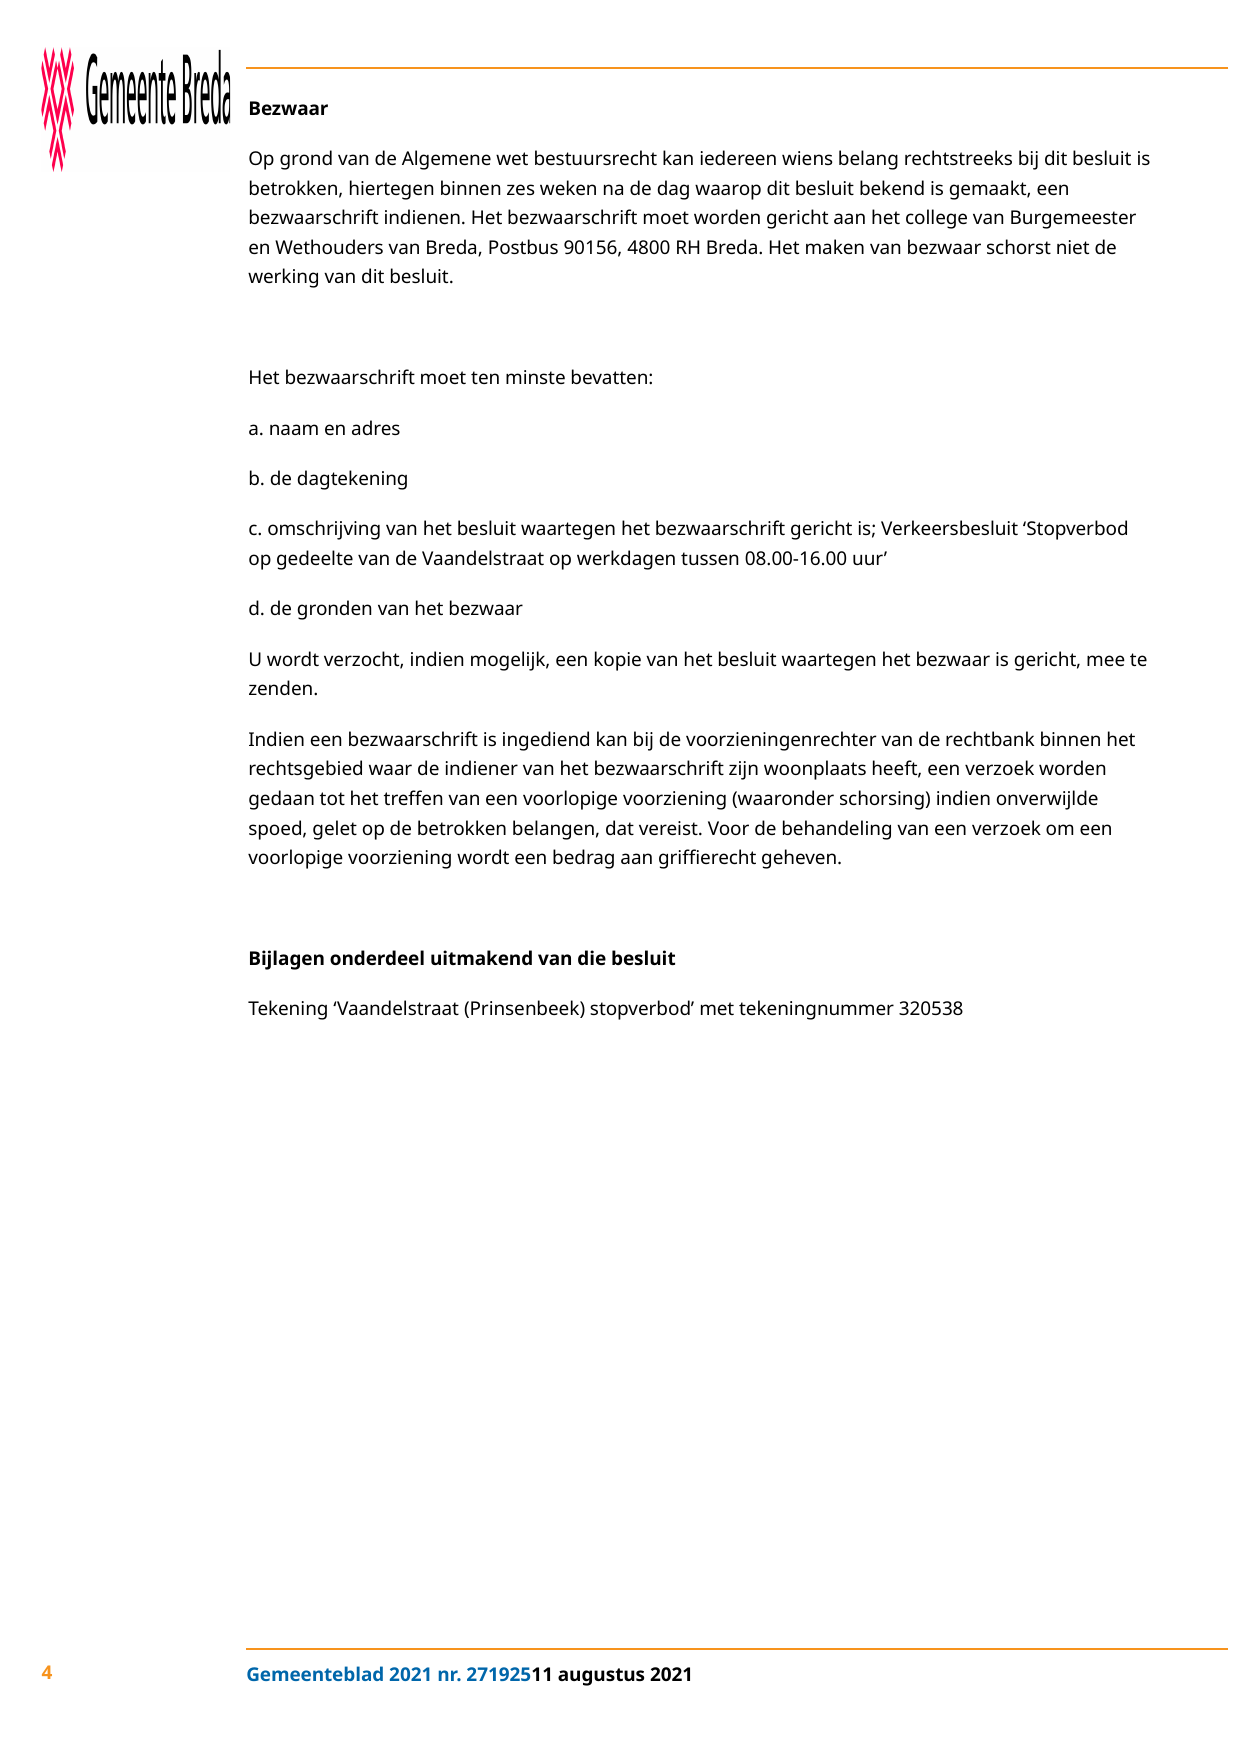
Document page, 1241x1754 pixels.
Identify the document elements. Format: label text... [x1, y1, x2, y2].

text Op grond van de Algemene wet bestuursrecht kan iedereen wiens belang rechtstreeks bij dit besluit is betrokken, hiertegen binnen zes weken na de dag waarop dit besluit bekend is gemaakt, een bezwaarschrift indienen. Het bezwaarschrift moet worden gericht aan het college van Burgemeester en Wethouders van Breda, Postbus 90156, 4800 RH Breda. Het maken van bezwaar schorst niet de werking van dit besluit. [248, 145, 1152, 289]
text Het bezwaarschrift moet ten minste bevatten: [248, 364, 1152, 390]
picture [41, 47, 231, 172]
text c. omschrijving van het besluit waartegen het bezwaarschrift gericht is; Verkeersbesluit ‘Stopverbod op gedeelte van de Vaandelstraat op werkdagen tussen 08.00-16.00 uur’ [248, 516, 1152, 571]
text Indien een bezwaarschrift is ingediend kan bij de voorzieningenrechter van de rechtbank binnen het rechtsgebied waar de indiener van het bezwaarschrift zijn woonplaats heeft, een verzoek worden gedaan tot het treffen van een voorlopige voorziening (waaronder schorsing) indien onverwijlde spoed, gelet op de betrokken belangen, dat vereist. Voor de behandeling van een verzoek om een voorlopige voorziening wordt een bedrag aan griffierecht geheven. [248, 726, 1152, 870]
text U wordt verzocht, indien mogelijk, een kopie van het besluit waartegen het bezwaar is gericht, mee te zenden. [248, 646, 1152, 701]
text b. de dagtekening [248, 465, 1152, 491]
text Tekening ‘Vaandelstraat (Prinsenbeek) stopverbod’ met tekeningnummer 320538 [248, 996, 1152, 1021]
text Bezwaar [248, 95, 1152, 121]
text Bijlagen onderdeel uitmakend van die besluit [248, 945, 1152, 971]
text d. de gronden van het bezwaar [248, 596, 1152, 621]
text a. naam en adres [248, 415, 1152, 441]
